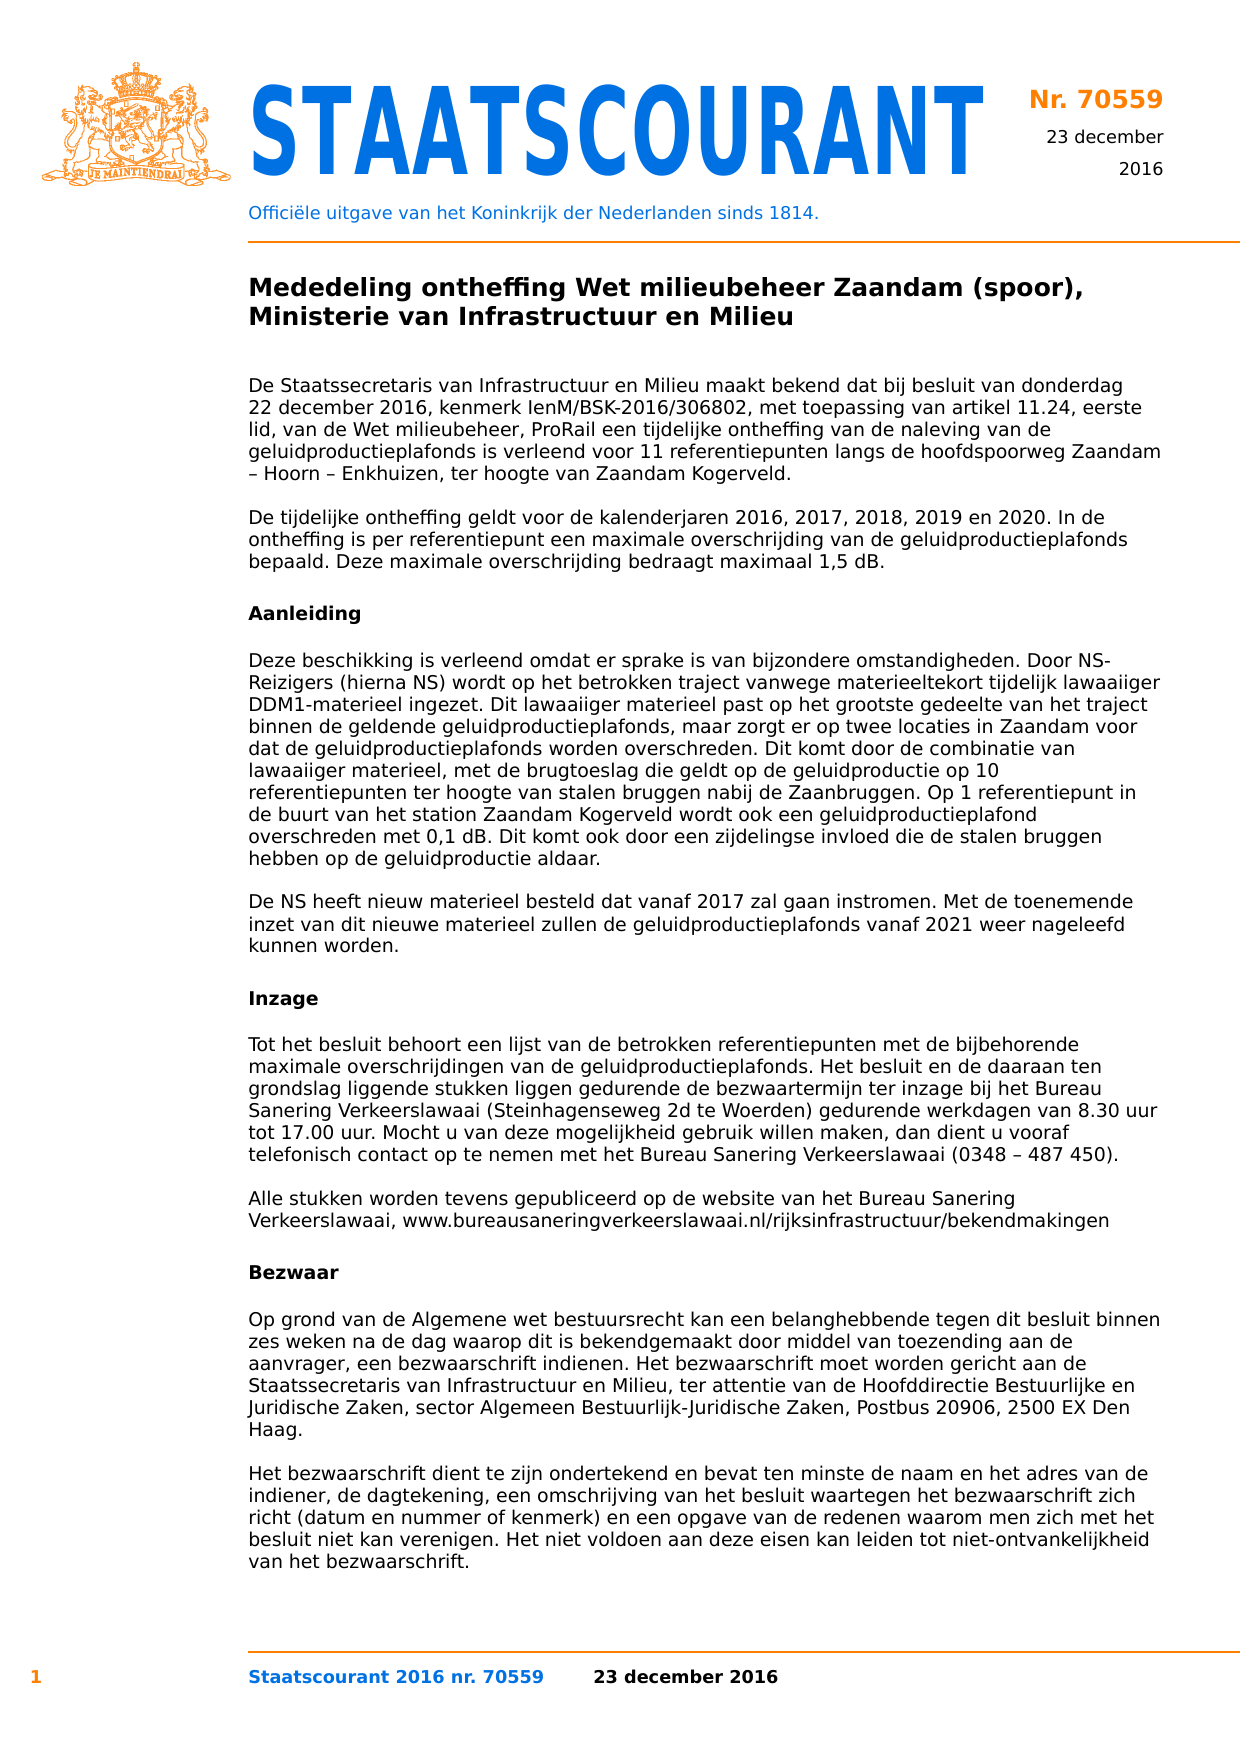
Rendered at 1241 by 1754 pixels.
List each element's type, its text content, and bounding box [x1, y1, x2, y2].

text Op grond van de Algemene wet bestuursrecht kan een belanghebbende tegen dit besluit binnen zes weken na de dag waarop dit is bekendgemaakt door middel van toezending aan de aanvrager, een bezwaarschrift indienen. Het bezwaarschrift moet worden gericht aan de Staatssecretaris van Infrastructuur en Milieu, ter attentie van de Hoofddirectie Bestuurlijke en Juridische Zaken, sector Algemeen Bestuurlijk-Juridische Zaken, Postbus 20906, 2500 EX Den Haag. [248, 1309, 1163, 1441]
table_header STAATSCOURANT [248, 62, 998, 203]
subtitle Bezwaar [248, 1262, 1163, 1284]
picture [41, 62, 231, 186]
table_cell 23 december [998, 121, 1240, 153]
text Deze beschikking is verleend omdat er sprake is van bijzondere omstandigheden. Door NS-Reizigers (hierna NS) wordt op het betrokken traject vanwege materieeltekort tijdelijk lawaaiiger DDM1-materieel ingezet. Dit lawaaiiger materieel past op het grootste gedeelte van het traject binnen de geldende geluidproductieplafonds, maar zorgt er op twee locaties in Zaandam voor dat de geluidproductieplafonds worden overschreden. Dit komt door de combinatie van lawaaiiger materieel, met de brugtoeslag die geldt op de geluidproductie op 10 referentiepunten ter hoogte van stalen bruggen nabij de Zaanbruggen. Op 1 referentiepunt in de buurt van het station Zaandam Kogerveld wordt ook een geluidproductieplafond overschreden met 0,1 dB. Dit komt ook door een zijdelingse invloed die de stalen bruggen hebben op de geluidproductie aldaar. [248, 650, 1163, 869]
text Alle stukken worden tevens gepubliceerd op de website van het Bureau Sanering Verkeerslawaai, www.bureausaneringverkeerslawaai.nl/rijksinfrastructuur/bekendmakingen [248, 1188, 1163, 1232]
text De Staatssecretaris van Infrastructuur en Milieu maakt bekend dat bij besluit van donderdag 22 december 2016, kenmerk IenM/BSK-2016/306802, met toepassing van artikel 11.24, eerste lid, van de Wet milieubeheer, ProRail een tijdelijke ontheffing van de naleving van de geluidproductieplafonds is verleend voor 11 referentiepunten langs de hoofdspoorweg Zaandam – Hoorn – Enkhuizen, ter hoogte van Zaandam Kogerveld. [248, 375, 1163, 485]
text De NS heeft nieuw materieel besteld dat vanaf 2017 zal gaan instromen. Met de toenemende inzet van dit nieuwe materieel zullen de geluidproductieplafonds vanaf 2021 weer nageleefd kunnen worden. [248, 891, 1163, 957]
table_cell Officiële uitgave van het Koninkrijk der Nederlanden sinds 1814. [248, 203, 1240, 241]
text De tijdelijke ontheffing geldt voor de kalenderjaren 2016, 2017, 2018, 2019 en 2020. In de ontheffing is per referentiepunt een maximale overschrijding van de geluidproductieplafonds bepaald. Deze maximale overschrijding bedraagt maximaal 1,5 dB. [248, 507, 1163, 573]
table_header Nr. 70559 [998, 62, 1240, 121]
table_header [25, 62, 248, 241]
text Het bezwaarschrift dient te zijn ondertekend en bevat ten minste de naam en het adres van de indiener, de dagtekening, een omschrijving van het besluit waartegen het bezwaarschrift zich richt (datum en nummer of kenmerk) en een opgave van de redenen waarom men zich met het besluit niet kan verenigen. Het niet voldoen aan deze eisen kan leiden tot niet-ontvankelijkheid van het bezwaarschrift. [248, 1463, 1163, 1573]
text Tot het besluit behoort een lijst van de betrokken referentiepunten met de bijbehorende maximale overschrijdingen van de geluidproductieplafonds. Het besluit en de daaraan ten grondslag liggende stukken liggen gedurende de bezwaartermijn ter inzage bij het Bureau Sanering Verkeerslawaai (Steinhagenseweg 2d te Woerden) gedurende werkdagen van 8.30 uur tot 17.00 uur. Mocht u van deze mogelijkheid gebruik willen maken, dan dient u vooraf telefonisch contact op te nemen met het Bureau Sanering Verkeerslawaai (0348 – 487 450). [248, 1034, 1163, 1166]
subtitle Aanleiding [248, 603, 1163, 625]
subtitle Inzage [248, 987, 1163, 1009]
subtitle Mededeling ontheffing Wet milieubeheer Zaandam (spoor), Ministerie van Infrastructuur en Milieu [248, 273, 1163, 331]
table_cell 2016 [998, 153, 1240, 203]
